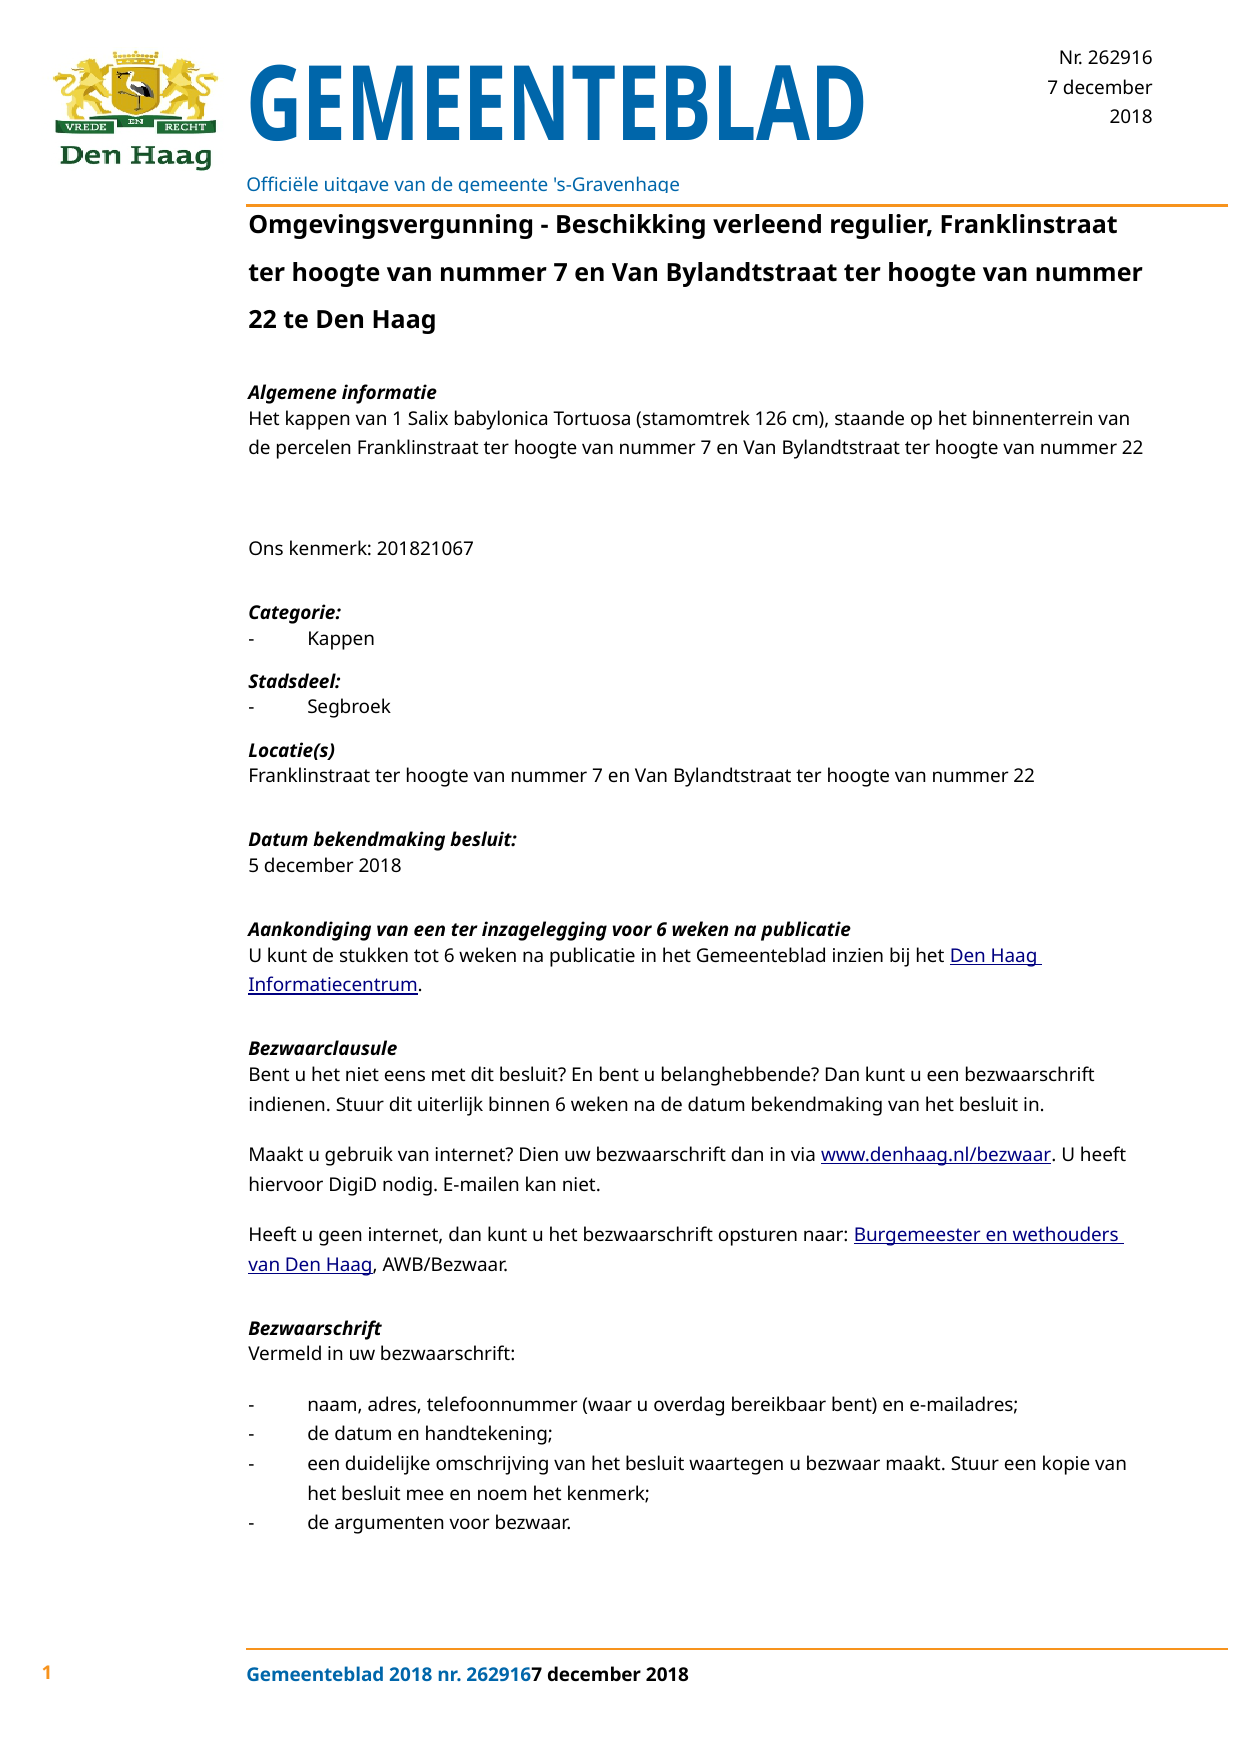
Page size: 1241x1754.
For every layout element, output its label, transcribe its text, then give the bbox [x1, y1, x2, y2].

text Locatie(s) [248, 737, 1152, 763]
list naam, adres, telefoonnummer (waar u overdag bereikbaar bent) en e-mailadres; [248, 1391, 1152, 1417]
text Franklinstraat ter hoogte van nummer 7 en Van Bylandtstraat ter hoogte van nummer 22 [248, 763, 1152, 788]
list Segbroek [248, 694, 1152, 719]
text Categorie: [248, 599, 1152, 625]
text Bezwaarclausule [248, 1036, 1152, 1061]
text Ons kenmerk: 201821067 [248, 535, 1152, 561]
text Heeft u geen internet, dan kunt u het bezwaarschrift opsturen naar: Burgemeester en wethouders van Den Haag, AWB/Bezwaar. [248, 1221, 1152, 1277]
list de argumenten voor bezwaar. [248, 1509, 1152, 1535]
text Algemene informatie [248, 379, 1152, 405]
picture [41, 47, 231, 172]
text Bent u het niet eens met dit besluit? En bent u belanghebbende? Dan kunt u een bezwaarschrift indienen. Stuur dit uiterlijk binnen 6 weken na de datum bekendmaking van het besluit in. [248, 1061, 1152, 1117]
text Vermeld in uw bezwaarschrift: [248, 1341, 1152, 1366]
list een duidelijke omschrijving van het besluit waartegen u bezwaar maakt. Stuur een kopie van het besluit mee en noem het kenmerk; [248, 1450, 1152, 1505]
text Het kappen van 1 Salix babylonica Tortuosa (stamomtrek 126 cm), staande op het binnenterrein van de percelen Franklinstraat ter hoogte van nummer 7 en Van Bylandtstraat ter hoogte van nummer 22 [248, 405, 1152, 460]
text Aankondiging van een ter inzagelegging voor 6 weken na publicatie [248, 916, 1152, 942]
text U kunt de stukken tot 6 weken na publicatie in het Gemeenteblad inzien bij het Den Haag Informatiecentrum. [248, 942, 1152, 997]
text Bezwaarschrift [248, 1315, 1152, 1341]
list Kappen [248, 625, 1152, 651]
text 5 december 2018 [248, 852, 1152, 878]
text Datum bekendmaking besluit: [248, 827, 1152, 852]
text Stadsdeel: [248, 668, 1152, 694]
list de datum en handtekening; [248, 1421, 1152, 1446]
text Omgevingsvergunning - Beschikking verleend regulier, Franklinstraat ter hoogte van nummer 7 en Van Bylandtstraat ter hoogte van nummer 22 te Den Haag [248, 207, 1152, 336]
text Maakt u gebruik van internet? Dien uw bezwaarschrift dan in via www.denhaag.nl/bezwaar. U heeft hiervoor DigiD nodig. E-mailen kan niet. [248, 1141, 1152, 1197]
